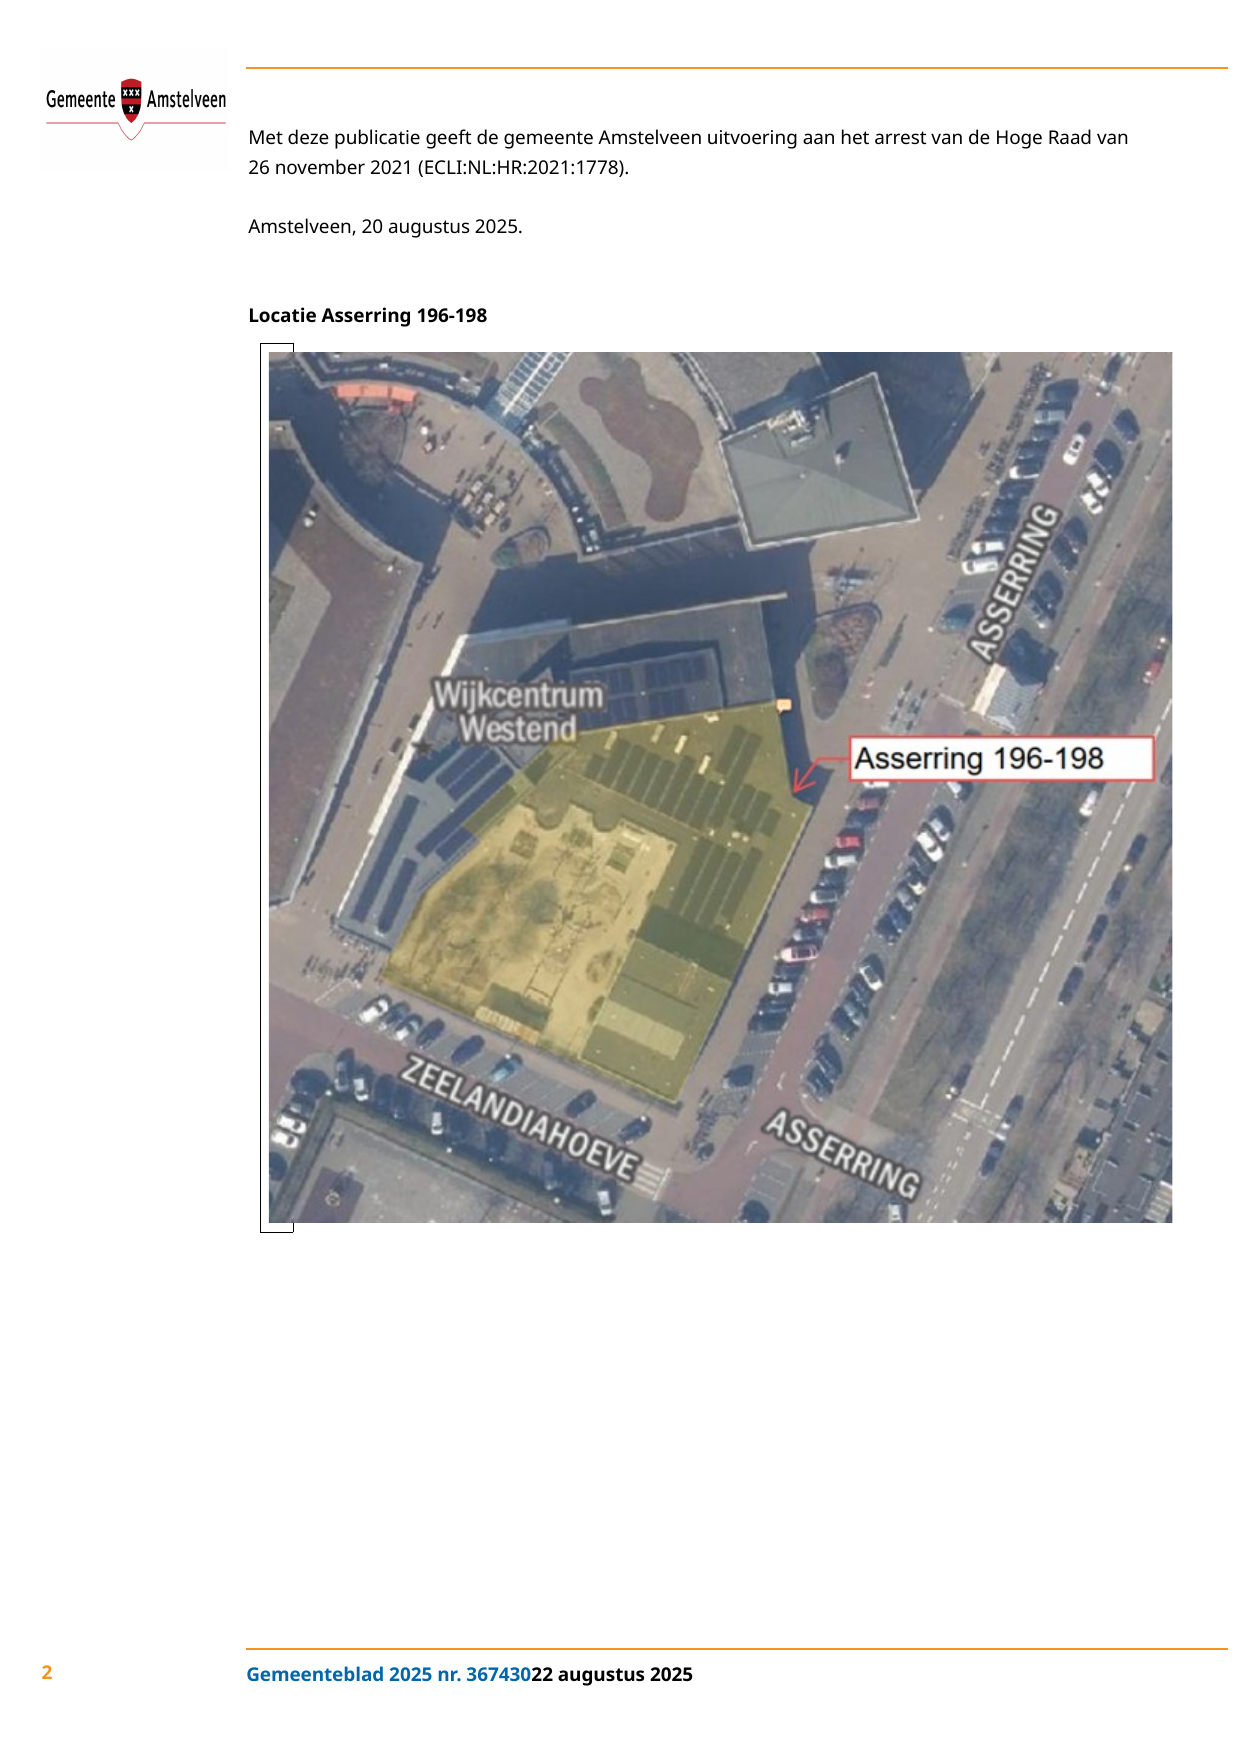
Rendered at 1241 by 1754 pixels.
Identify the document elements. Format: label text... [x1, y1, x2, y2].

text Locatie Asserring 196-198 [248, 302, 1152, 328]
text Met deze publicatie geeft de gemeente Amstelveen uitvoering aan het arrest van de Hoge Raad van 26 november 2021 (ECLI:NL:HR:2021:1778). [248, 124, 1152, 180]
picture [268, 352, 1173, 1223]
picture [41, 47, 231, 172]
text Amstelveen, 20 augustus 2025. [248, 213, 1152, 239]
